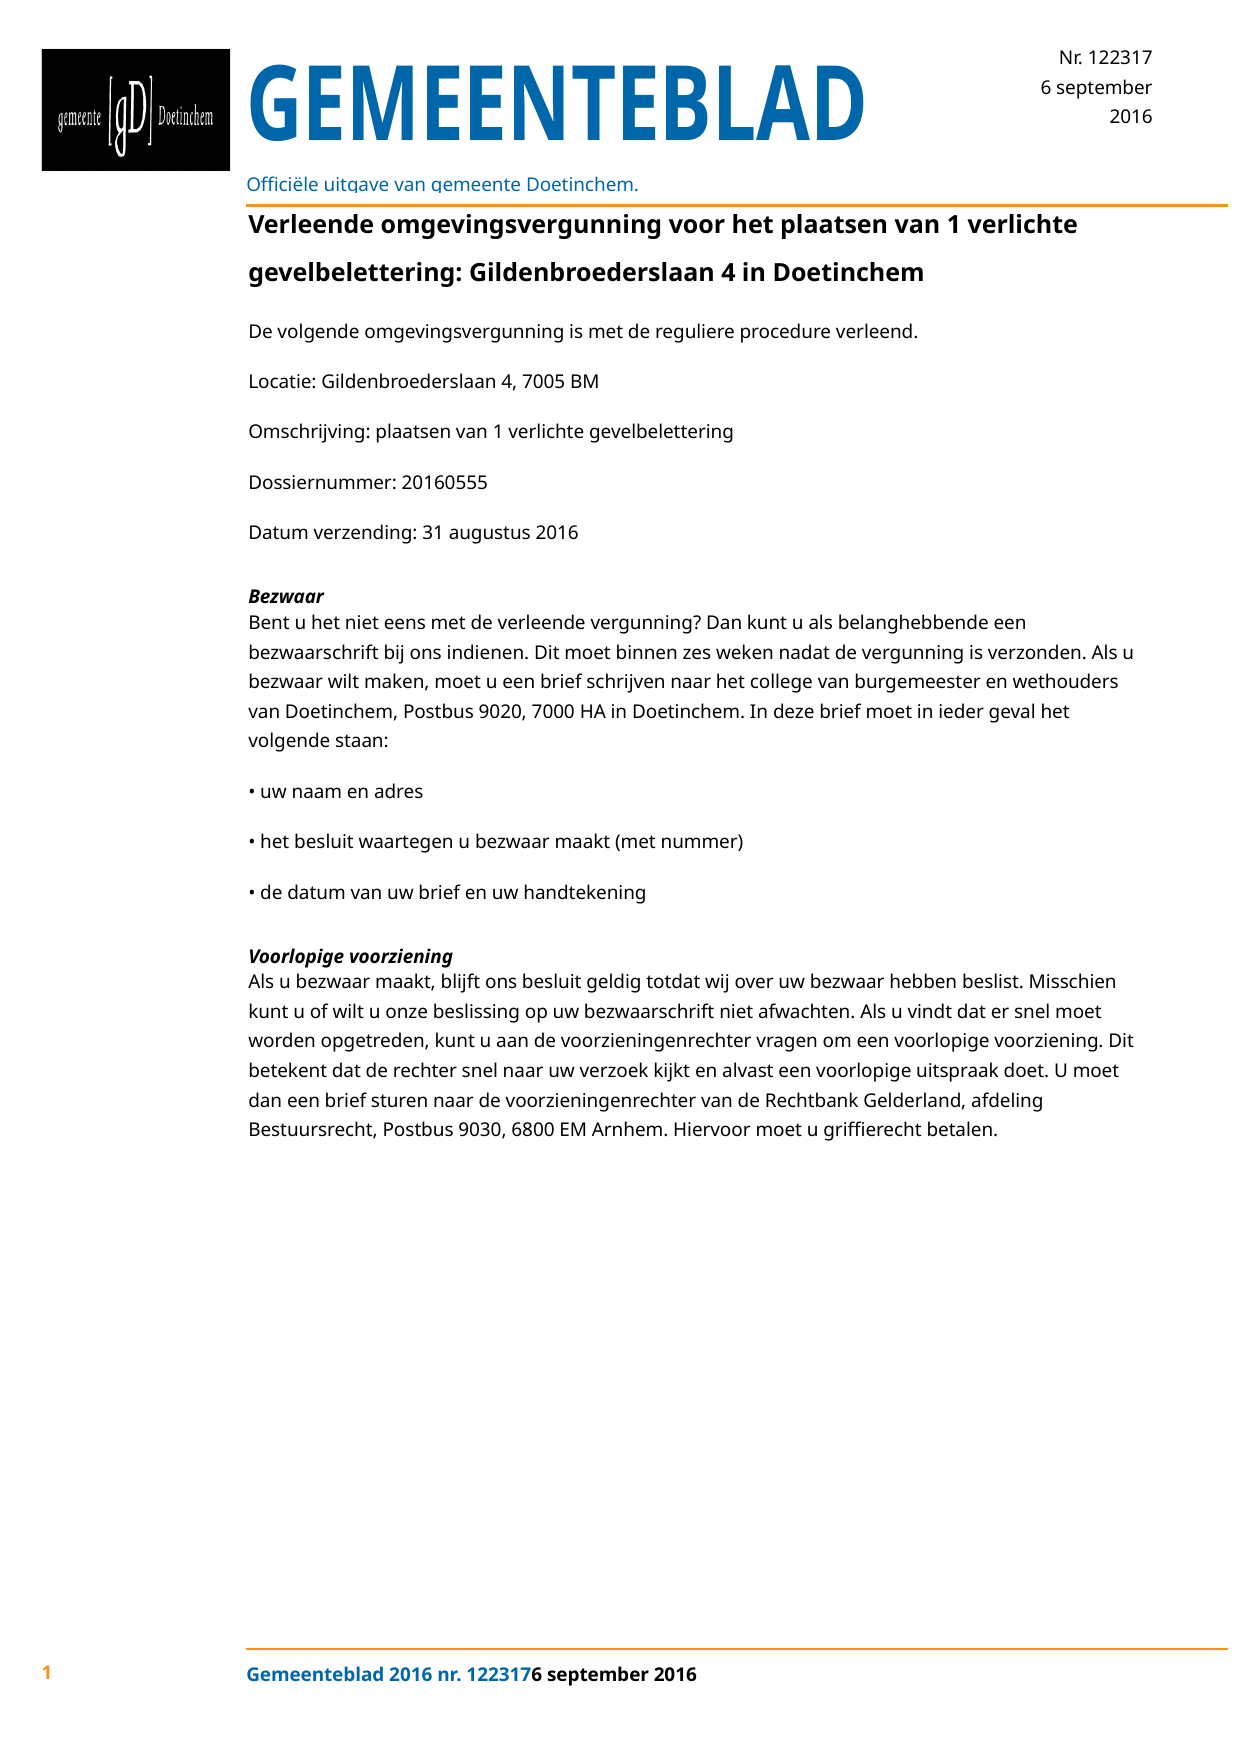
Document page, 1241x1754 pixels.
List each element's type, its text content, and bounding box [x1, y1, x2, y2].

text • uw naam en adres [248, 778, 1152, 804]
text Voorlopige voorziening [248, 943, 1152, 968]
text Als u bezwaar maakt, blijft ons besluit geldig totdat wij over uw bezwaar hebben beslist. Misschien kunt u of wilt u onze beslissing op uw bezwaarschrift niet afwachten. Als u vindt dat er snel moet worden opgetreden, kunt u aan de voorzieningenrechter vragen om een voorlopige voorziening. Dit betekent dat de rechter snel naar uw verzoek kijkt en alvast een voorlopige uitspraak doet. U moet dan een brief sturen naar de voorzieningenrechter van de Rechtbank Gelderland, afdeling Bestuursrecht, Postbus 9030, 6800 EM Arnhem. Hiervoor moet u griffierecht betalen. [248, 968, 1152, 1142]
text Bezwaar [248, 583, 1152, 609]
text Omschrijving: plaatsen van 1 verlichte gevelbelettering [248, 419, 1152, 444]
text Bent u het niet eens met de verleende vergunning? Dan kunt u als belanghebbende een bezwaarschrift bij ons indienen. Dit moet binnen zes weken nadat de vergunning is verzonden. Als u bezwaar wilt maken, moet u een brief schrijven naar het college van burgemeester en wethouders van Doetinchem, Postbus 9020, 7000 HA in Doetinchem. In deze brief moet in ieder geval het volgende staan: [248, 609, 1152, 753]
text Verleende omgevingsvergunning voor het plaatsen van 1 verlichte gevelbelettering: Gildenbroederslaan 4 in Doetinchem [248, 207, 1152, 288]
text De volgende omgevingsvergunning is met de reguliere procedure verleend. [248, 318, 1152, 344]
text • het besluit waartegen u bezwaar maakt (met nummer) [248, 828, 1152, 854]
text Dossiernummer: 20160555 [248, 469, 1152, 495]
picture [41, 47, 231, 172]
text • de datum van uw brief en uw handtekening [248, 879, 1152, 904]
text Locatie: Gildenbroederslaan 4, 7005 BM [248, 368, 1152, 394]
text Datum verzending: 31 augustus 2016 [248, 519, 1152, 545]
